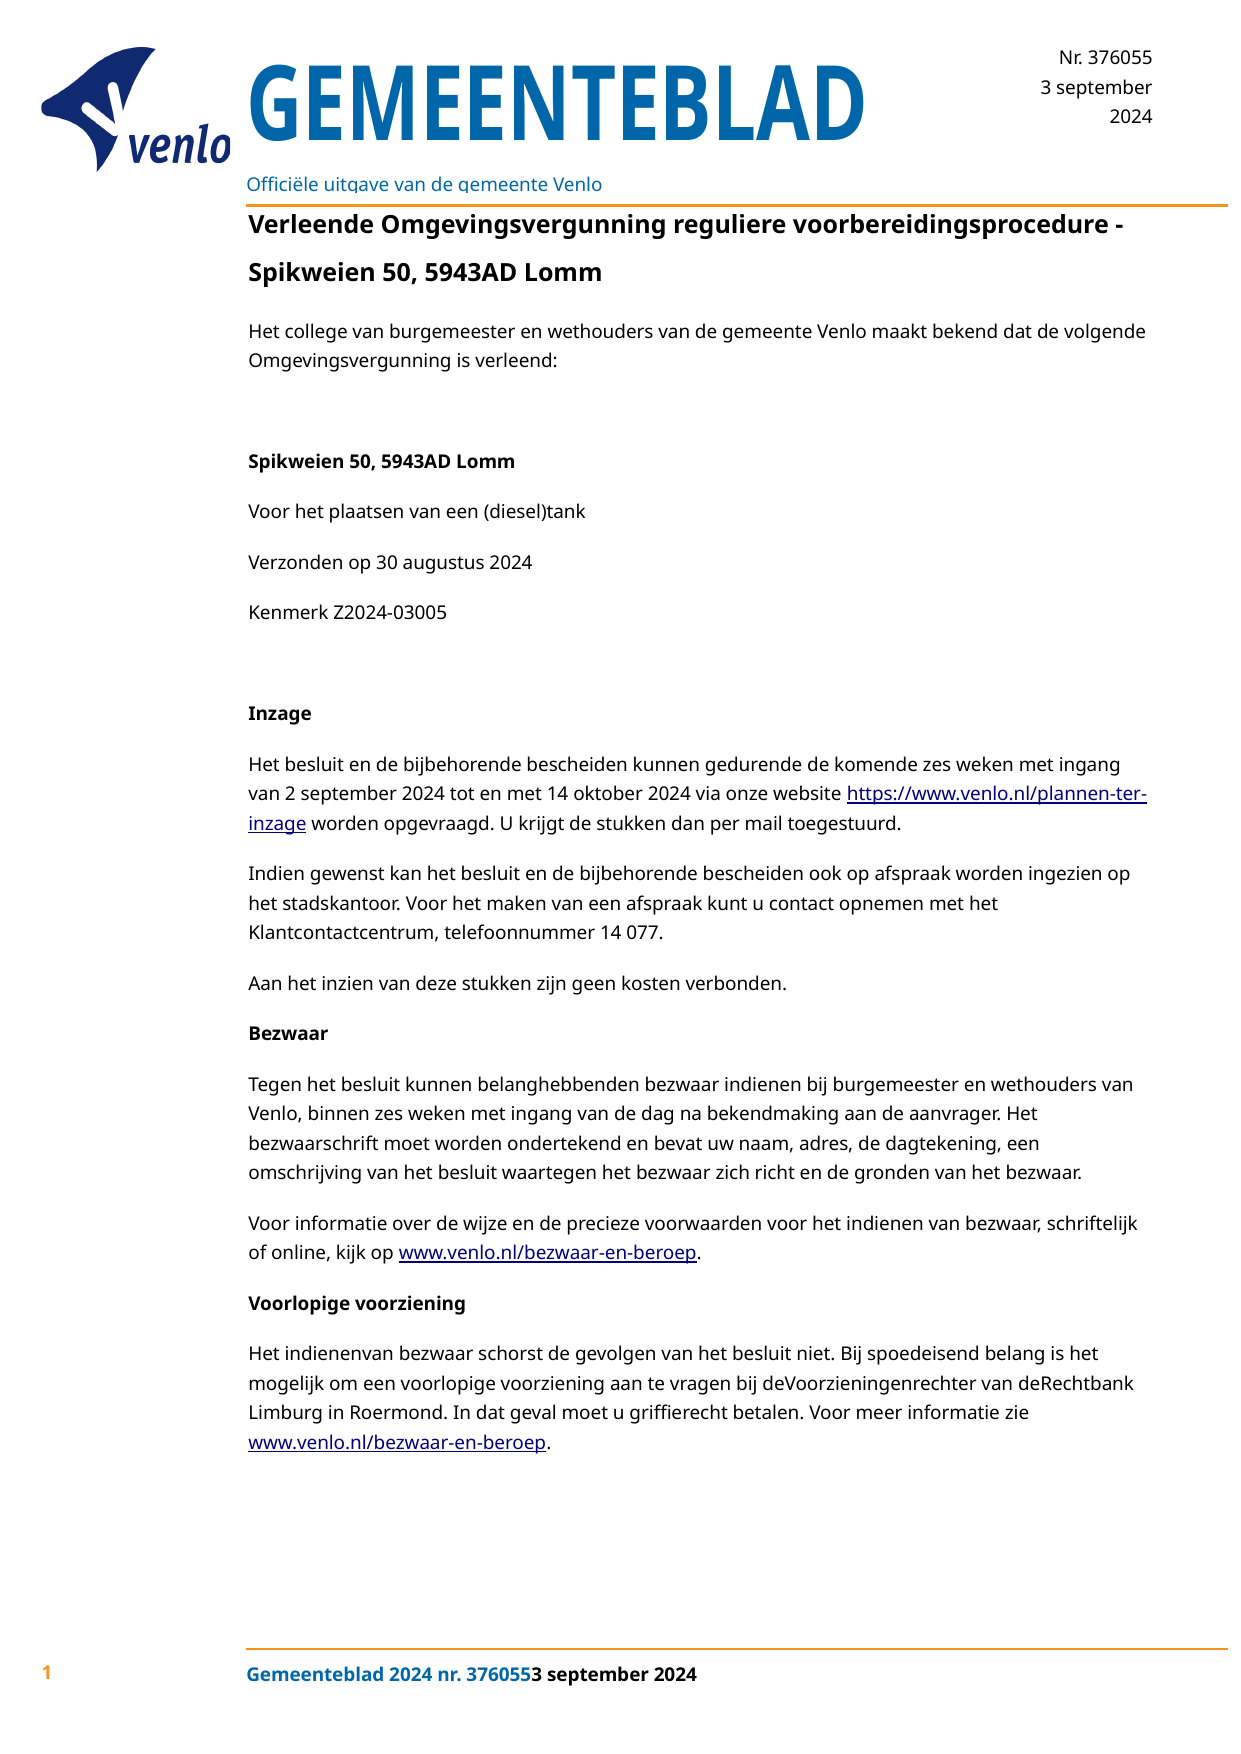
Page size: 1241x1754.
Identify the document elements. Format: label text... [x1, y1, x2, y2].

text Voor het plaatsen van een (diesel)tank [248, 499, 1152, 524]
text Het college van burgemeester en wethouders van de gemeente Venlo maakt bekend dat de volgende Omgevingsvergunning is verleend: [248, 318, 1152, 373]
text Voor informatie over de wijze en de precieze voorwaarden voor het indienen van bezwaar, schriftelijk of online, kijk op www.venlo.nl/bezwaar-en-beroep. [248, 1210, 1152, 1265]
text Verzonden op 30 augustus 2024 [248, 549, 1152, 575]
picture [41, 47, 231, 172]
text Aan het inzien van deze stukken zijn geen kosten verbonden. [248, 970, 1152, 996]
text Tegen het besluit kunnen belanghebbenden bezwaar indienen bij burgemeester en wethouders van Venlo, binnen zes weken met ingang van de dag na bekendmaking aan de aanvrager. Het bezwaarschrift moet worden ondertekend en bevat uw naam, adres, de dagtekening, een omschrijving van het besluit waartegen het bezwaar zich richt en de gronden van het bezwaar. [248, 1071, 1152, 1185]
text Voorlopige voorziening [248, 1290, 1152, 1316]
text Inzage [248, 700, 1152, 726]
text Indien gewenst kan het besluit en de bijbehorende bescheiden ook op afspraak worden ingezien op het stadskantoor. Voor het maken van een afspraak kunt u contact opnemen met het Klantcontactcentrum, telefoonnummer 14 077. [248, 860, 1152, 945]
text Verleende Omgevingsvergunning reguliere voorbereidingsprocedure - Spikweien 50, 5943AD Lomm [248, 207, 1152, 288]
text Kenmerk Z2024-03005 [248, 599, 1152, 625]
text Bezwaar [248, 1020, 1152, 1046]
text Het besluit en de bijbehorende bescheiden kunnen gedurende de komende zes weken met ingang van 2 september 2024 tot en met 14 oktober 2024 via onze website https://www.venlo.nl/plannen-ter-inzage worden opgevraagd. U krijgt de stukken dan per mail toegestuurd. [248, 751, 1152, 836]
text Spikweien 50, 5943AD Lomm [248, 448, 1152, 474]
text Het indienenvan bezwaar schorst de gevolgen van het besluit niet. Bij spoedeisend belang is het mogelijk om een voorlopige voorziening aan te vragen bij deVoorzieningenrechter van deRechtbank Limburg in Roermond. In dat geval moet u griffierecht betalen. Voor meer informatie zie www.venlo.nl/bezwaar-en-beroep. [248, 1340, 1152, 1455]
